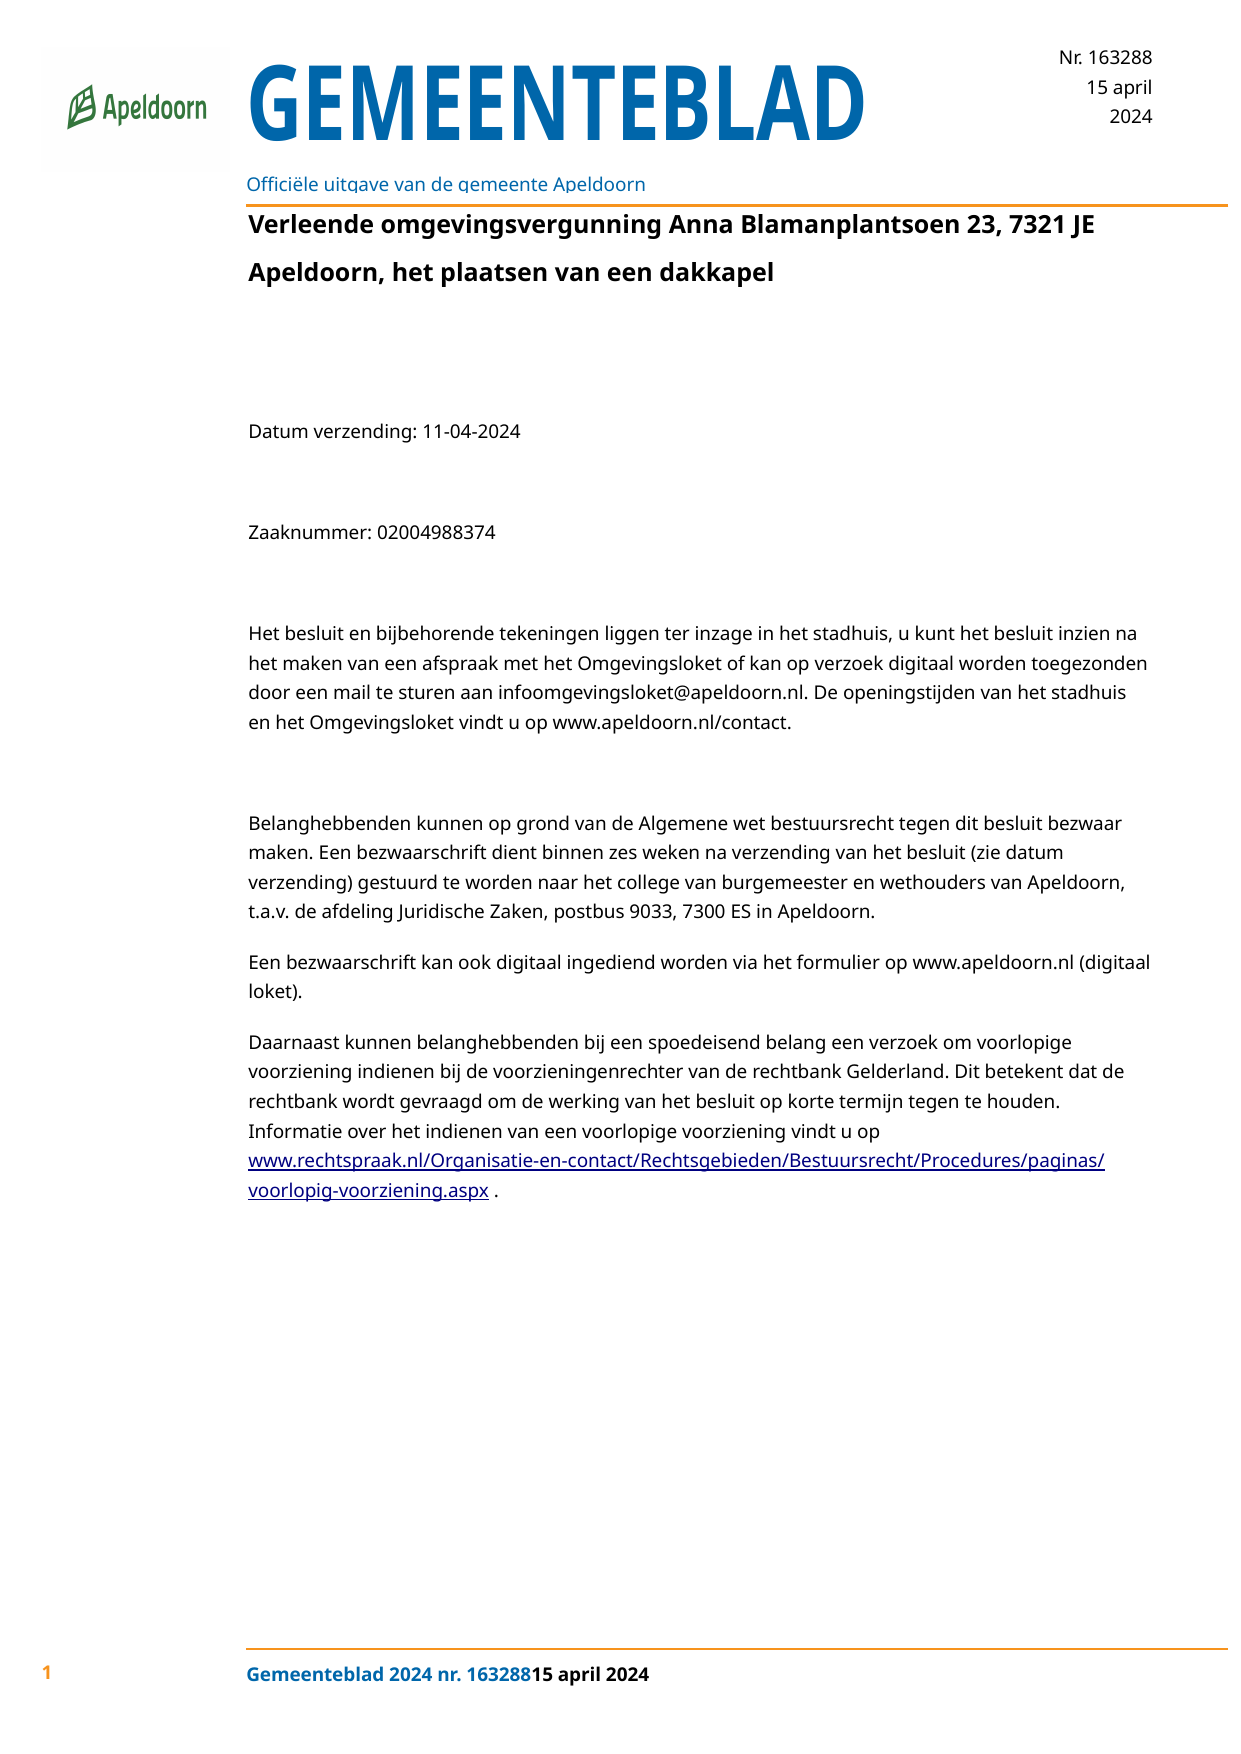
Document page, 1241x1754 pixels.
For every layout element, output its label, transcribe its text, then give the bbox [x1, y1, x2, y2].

picture [41, 47, 231, 172]
text Het besluit en bijbehorende tekeningen liggen ter inzage in het stadhuis, u kunt het besluit inzien na het maken van een afspraak met het Omgevingsloket of kan op verzoek digitaal worden toegezonden door een mail te sturen aan infoomgevingsloket@apeldoorn.nl. De openingstijden van het stadhuis en het Omgevingsloket vindt u op www.apeldoorn.nl/contact. [248, 620, 1152, 735]
text Een bezwaarschrift kan ook digitaal ingediend worden via het formulier op www.apeldoorn.nl (digitaal loket). [248, 949, 1152, 1004]
text Daarnaast kunnen belanghebbenden bij een spoedeisend belang een verzoek om voorlopige voorziening indienen bij de voorzieningenrechter van de rechtbank Gelderland. Dit betekent dat de rechtbank wordt gevraagd om de werking van het besluit op korte termijn tegen te houden. Informatie over het indienen van een voorlopige voorziening vindt u op www.rechtspraak.nl/Organisatie-en-contact/Rechtsgebieden/Bestuursrecht/Procedures/paginas/voorlopig-voorziening.aspx . [248, 1029, 1152, 1203]
text Zaaknummer: 02004988374 [248, 519, 1152, 545]
text Verleende omgevingsvergunning Anna Blamanplantsoen 23, 7321 JE Apeldoorn, het plaatsen van een dakkapel [248, 207, 1152, 288]
text Datum verzending: 11-04-2024 [248, 419, 1152, 444]
text Belanghebbenden kunnen op grond van de Algemene wet bestuursrecht tegen dit besluit bezwaar maken. Een bezwaarschrift dient binnen zes weken na verzending van het besluit (zie datum verzending) gestuurd te worden naar het college van burgemeester en wethouders van Apeldoorn, t.a.v. de afdeling Juridische Zaken, postbus 9033, 7300 ES in Apeldoorn. [248, 810, 1152, 924]
